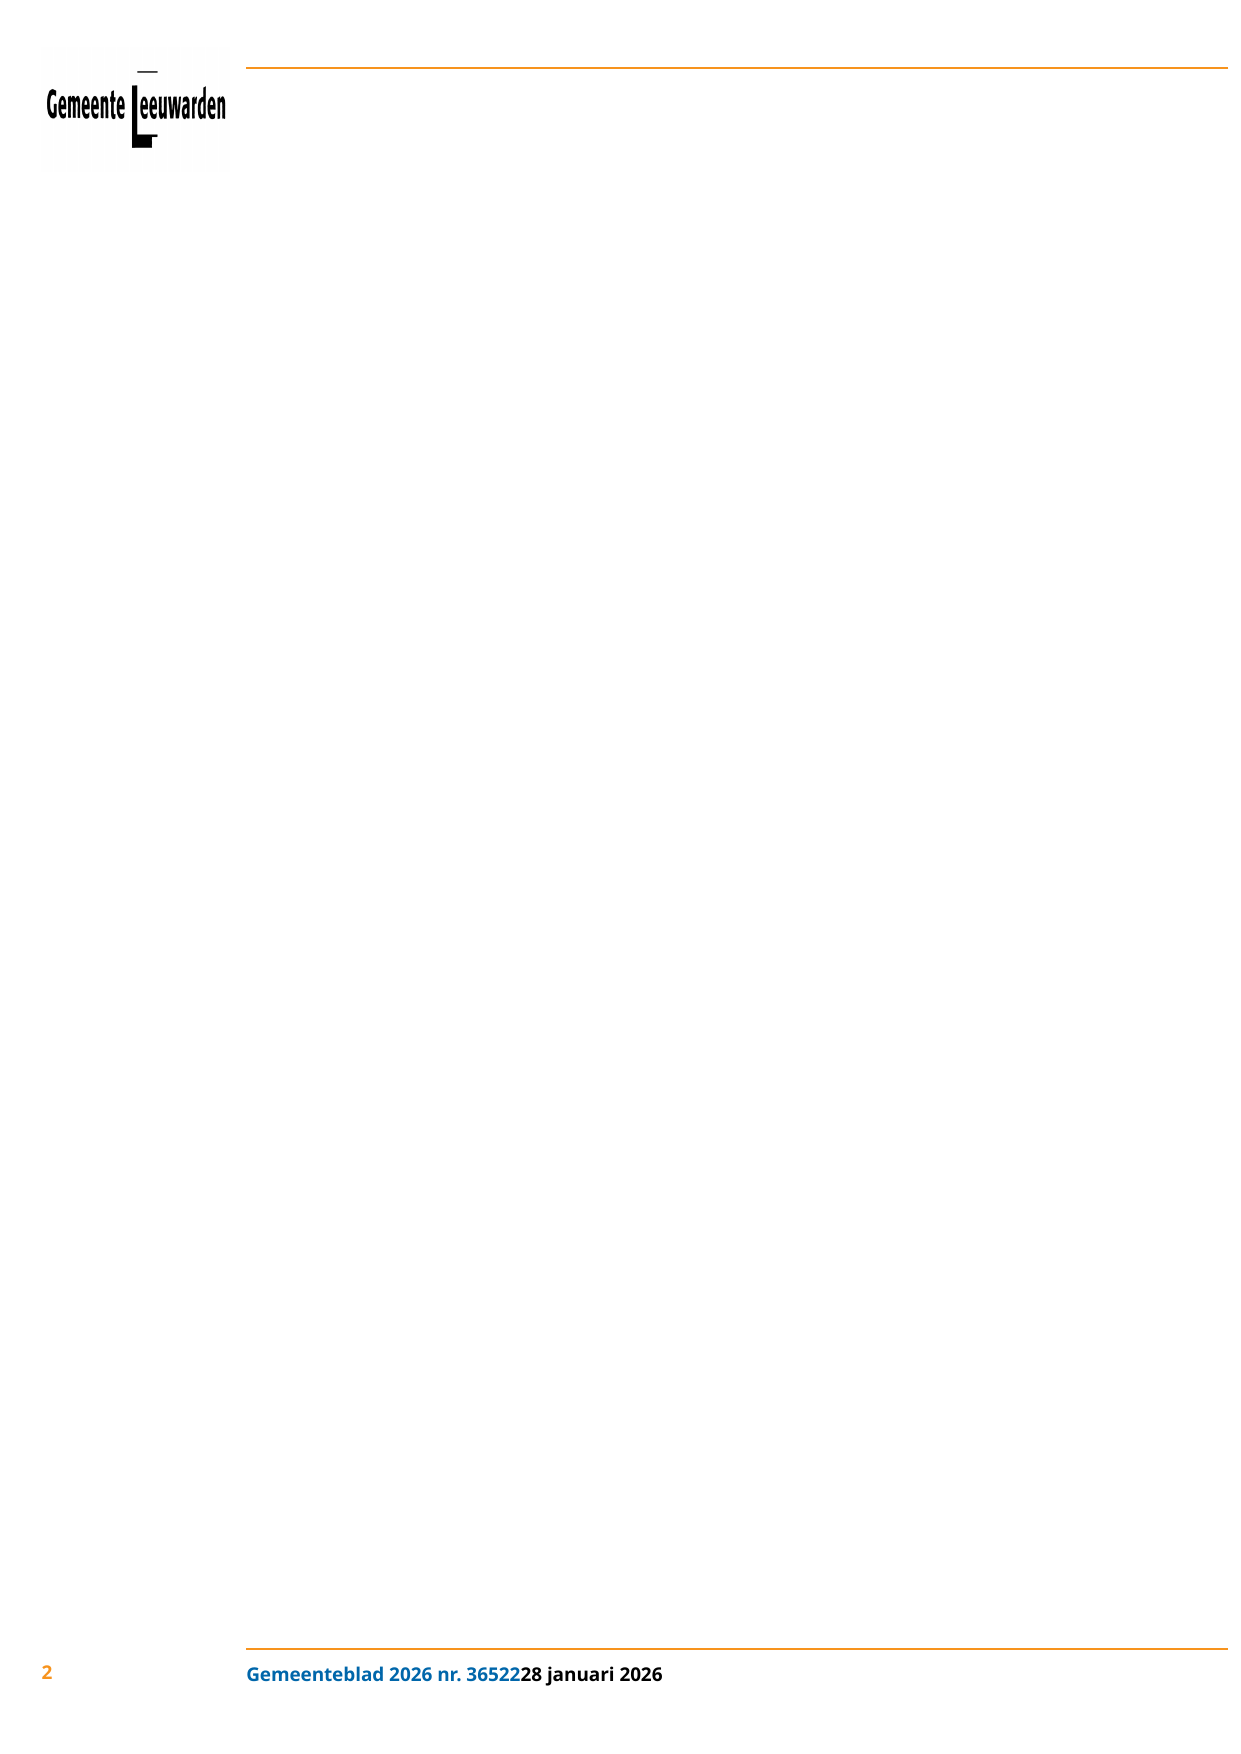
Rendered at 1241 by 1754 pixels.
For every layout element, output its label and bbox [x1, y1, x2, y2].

picture [41, 47, 231, 172]
